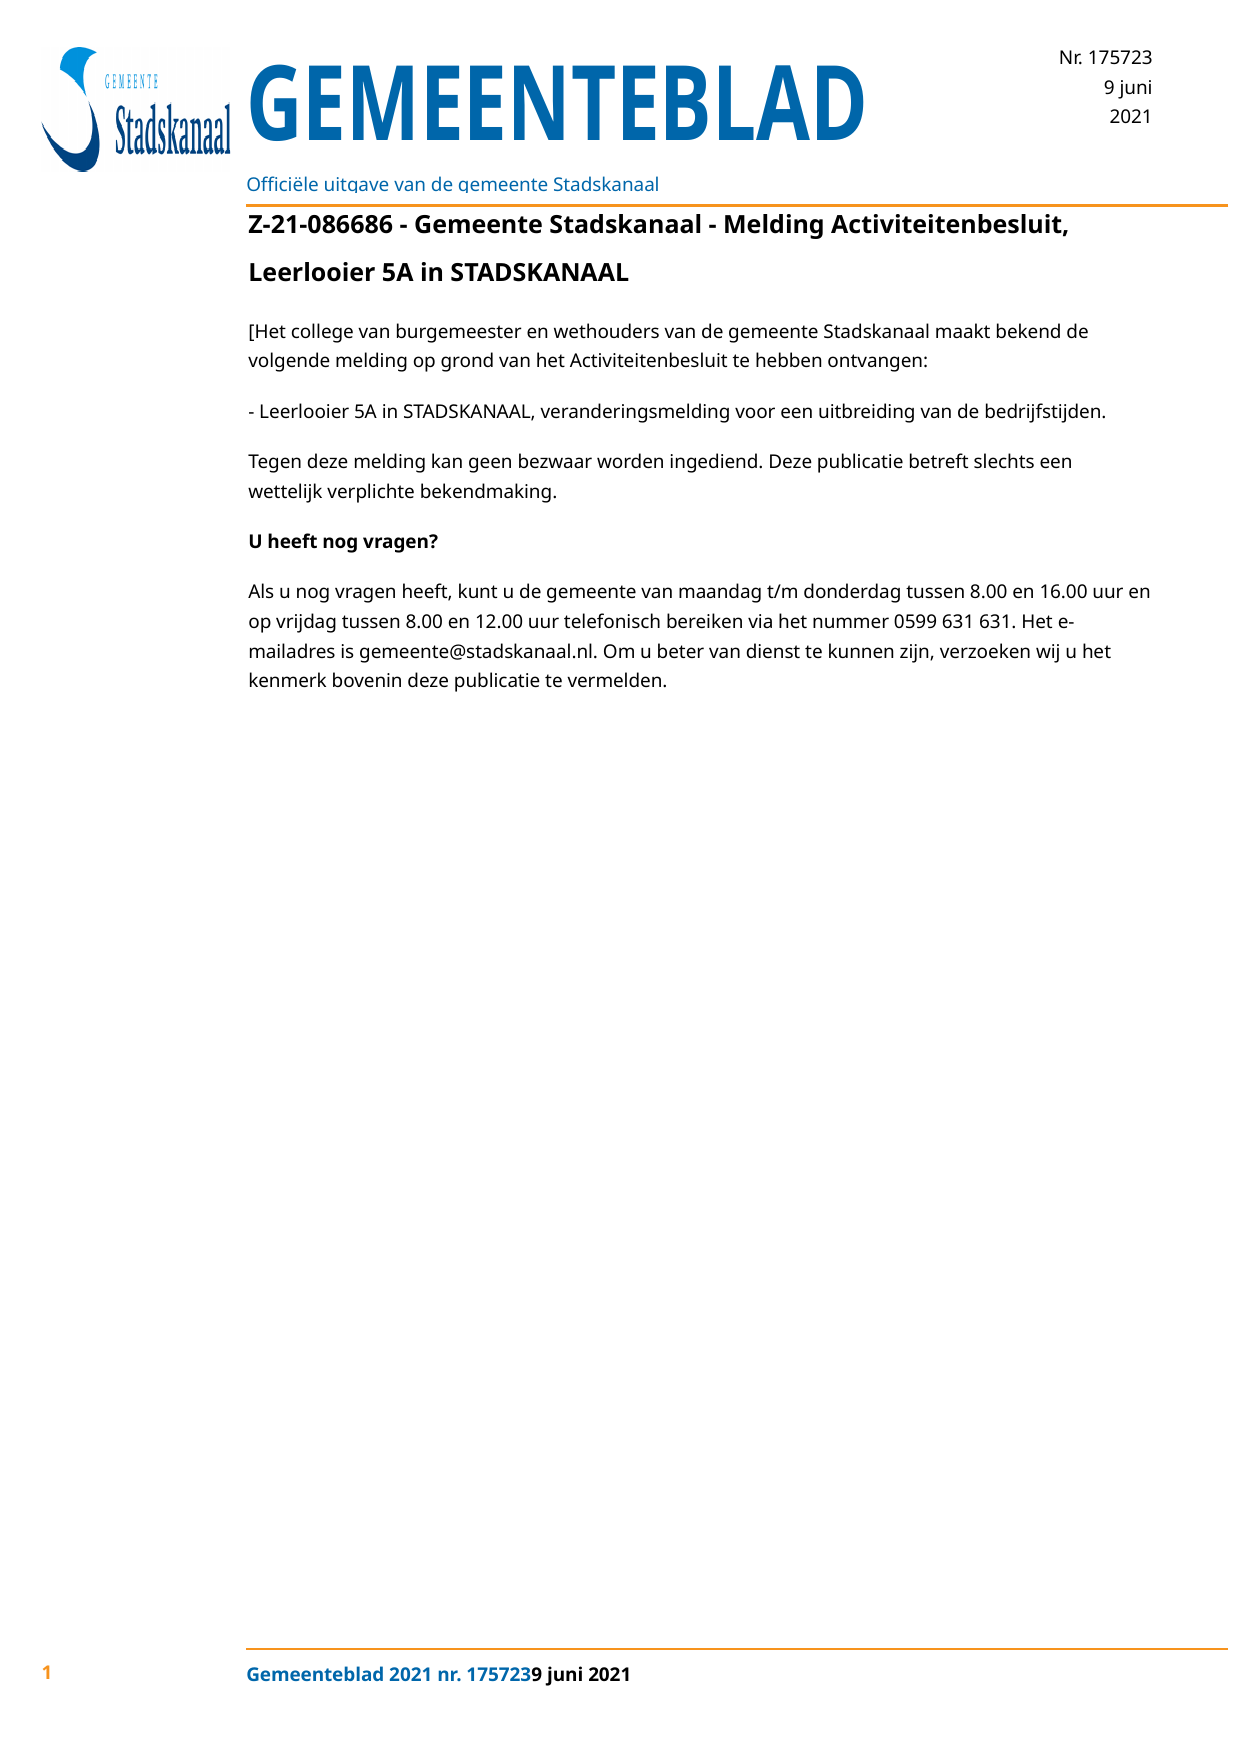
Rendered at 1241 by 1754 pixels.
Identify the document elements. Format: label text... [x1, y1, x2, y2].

text - Leerlooier 5A in STADSKANAAL, veranderingsmelding voor een uitbreiding van de bedrijfstijden. [248, 398, 1152, 424]
text U heeft nog vragen? [248, 528, 1152, 554]
text Tegen deze melding kan geen bezwaar worden ingediend. Deze publicatie betreft slechts een wettelijk verplichte bekendmaking. [248, 448, 1152, 504]
picture [41, 47, 231, 172]
text [Het college van burgemeester en wethouders van de gemeente Stadskanaal maakt bekend de volgende melding op grond van het Activiteitenbesluit te hebben ontvangen: [248, 318, 1152, 373]
text Z-21-086686 - Gemeente Stadskanaal - Melding Activiteitenbesluit, Leerlooier 5A in STADSKANAAL [248, 207, 1152, 288]
text Als u nog vragen heeft, kunt u de gemeente van maandag t/m donderdag tussen 8.00 en 16.00 uur en op vrijdag tussen 8.00 en 12.00 uur telefonisch bereiken via het nummer 0599 631 631. Het e-mailadres is gemeente@stadskanaal.nl. Om u beter van dienst te kunnen zijn, verzoeken wij u het kenmerk bovenin deze publicatie te vermelden. [248, 579, 1152, 693]
